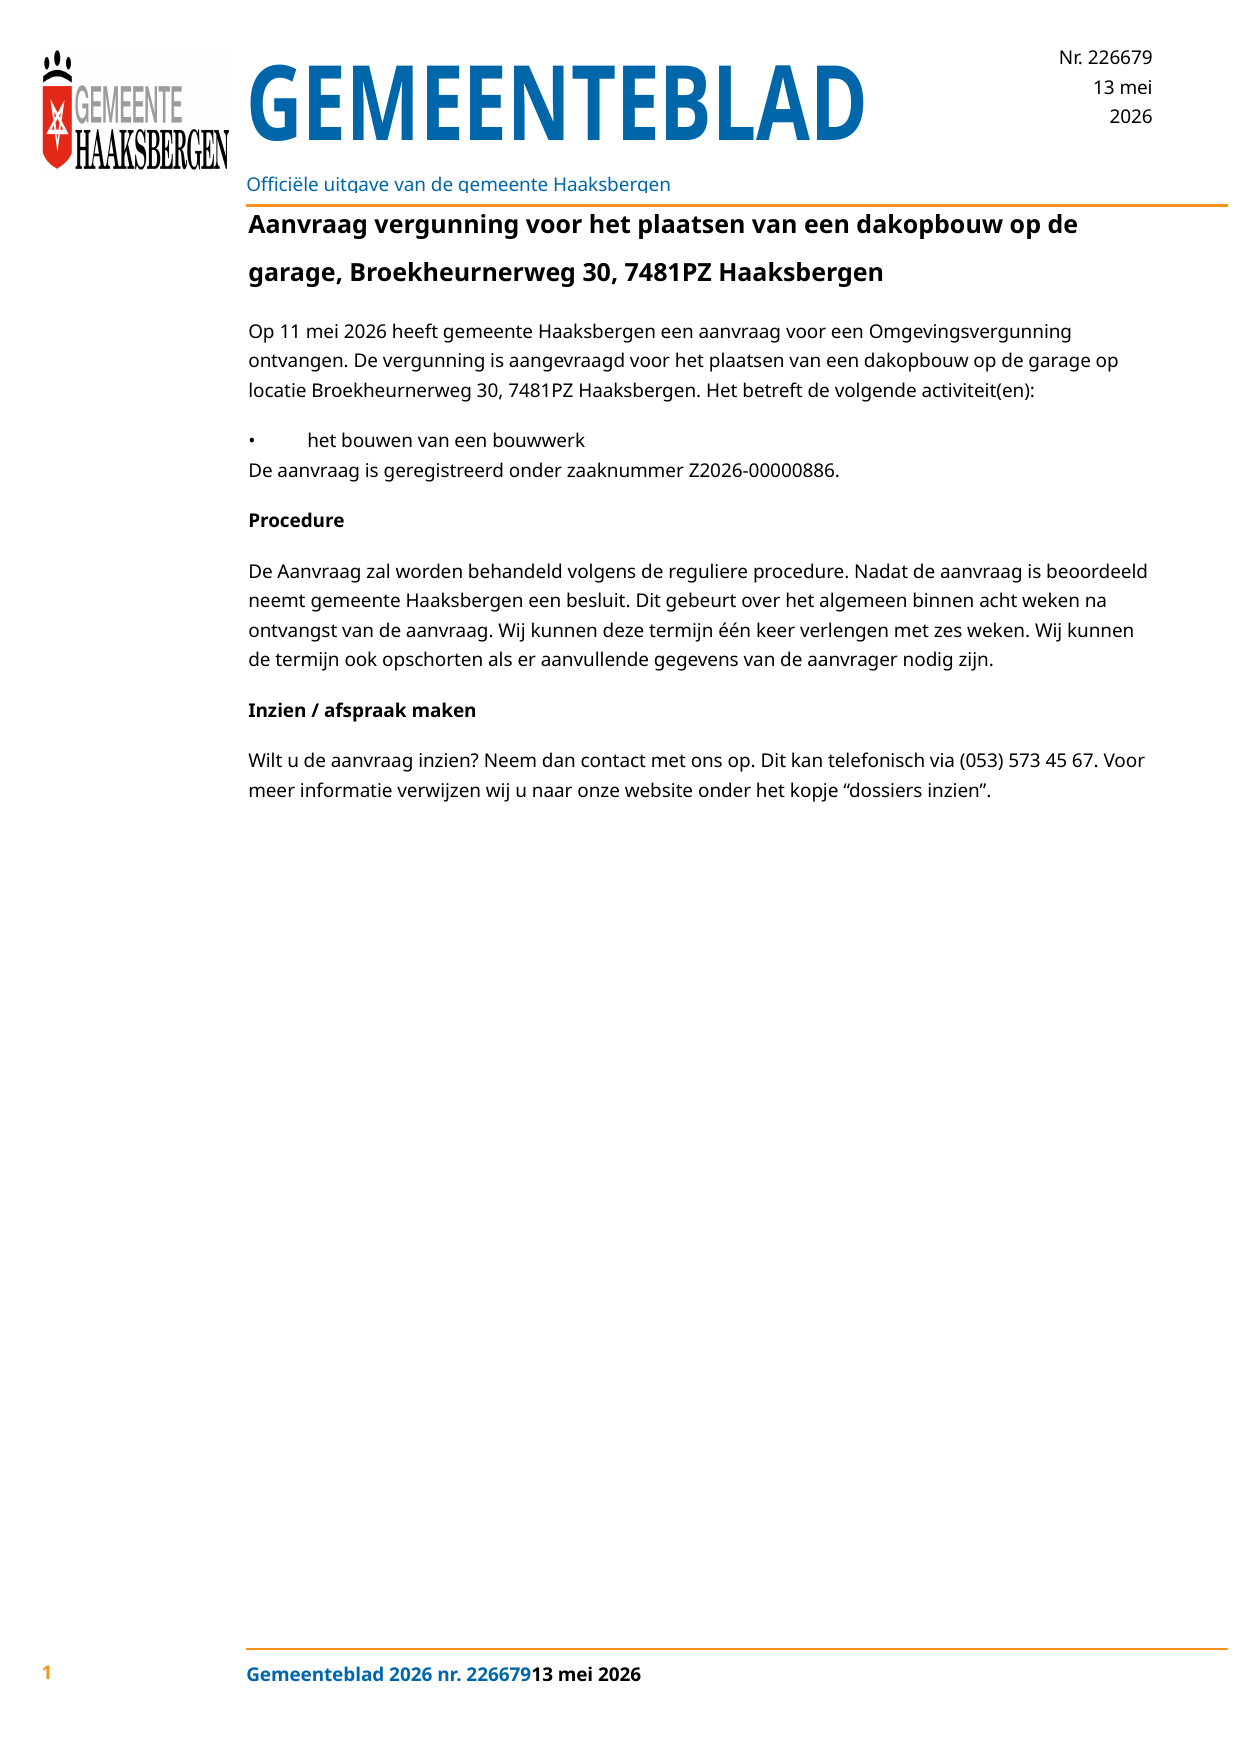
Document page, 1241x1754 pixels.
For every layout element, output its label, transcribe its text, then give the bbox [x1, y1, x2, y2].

list het bouwen van een bouwwerk [248, 427, 1152, 453]
text Op 11 mei 2026 heeft gemeente Haaksbergen een aanvraag voor een Omgevingsvergunning ontvangen. De vergunning is aangevraagd voor het plaatsen van een dakopbouw op de garage op locatie Broekheurnerweg 30, 7481PZ Haaksbergen. Het betreft de volgende activiteit(en): [248, 318, 1152, 403]
text De Aanvraag zal worden behandeld volgens de reguliere procedure. Nadat de aanvraag is beoordeeld neemt gemeente Haaksbergen een besluit. Dit gebeurt over het algemeen binnen acht weken na ontvangst van de aanvraag. Wij kunnen deze termijn één keer verlengen met zes weken. Wij kunnen de termijn ook opschorten als er aanvullende gegevens van de aanvrager nodig zijn. [248, 558, 1152, 672]
text Inzien / afspraak maken [248, 697, 1152, 723]
text Wilt u de aanvraag inzien? Neem dan contact met ons op. Dit kan telefonisch via (053) 573 45 67. Voor meer informatie verwijzen wij u naar onze website onder het kopje “dossiers inzien”. [248, 747, 1152, 803]
picture [41, 47, 231, 172]
text De aanvraag is geregistreerd onder zaaknummer Z2026-00000886. [248, 457, 1152, 483]
text Procedure [248, 507, 1152, 533]
text Aanvraag vergunning voor het plaatsen van een dakopbouw op de garage, Broekheurnerweg 30, 7481PZ Haaksbergen [248, 207, 1152, 288]
